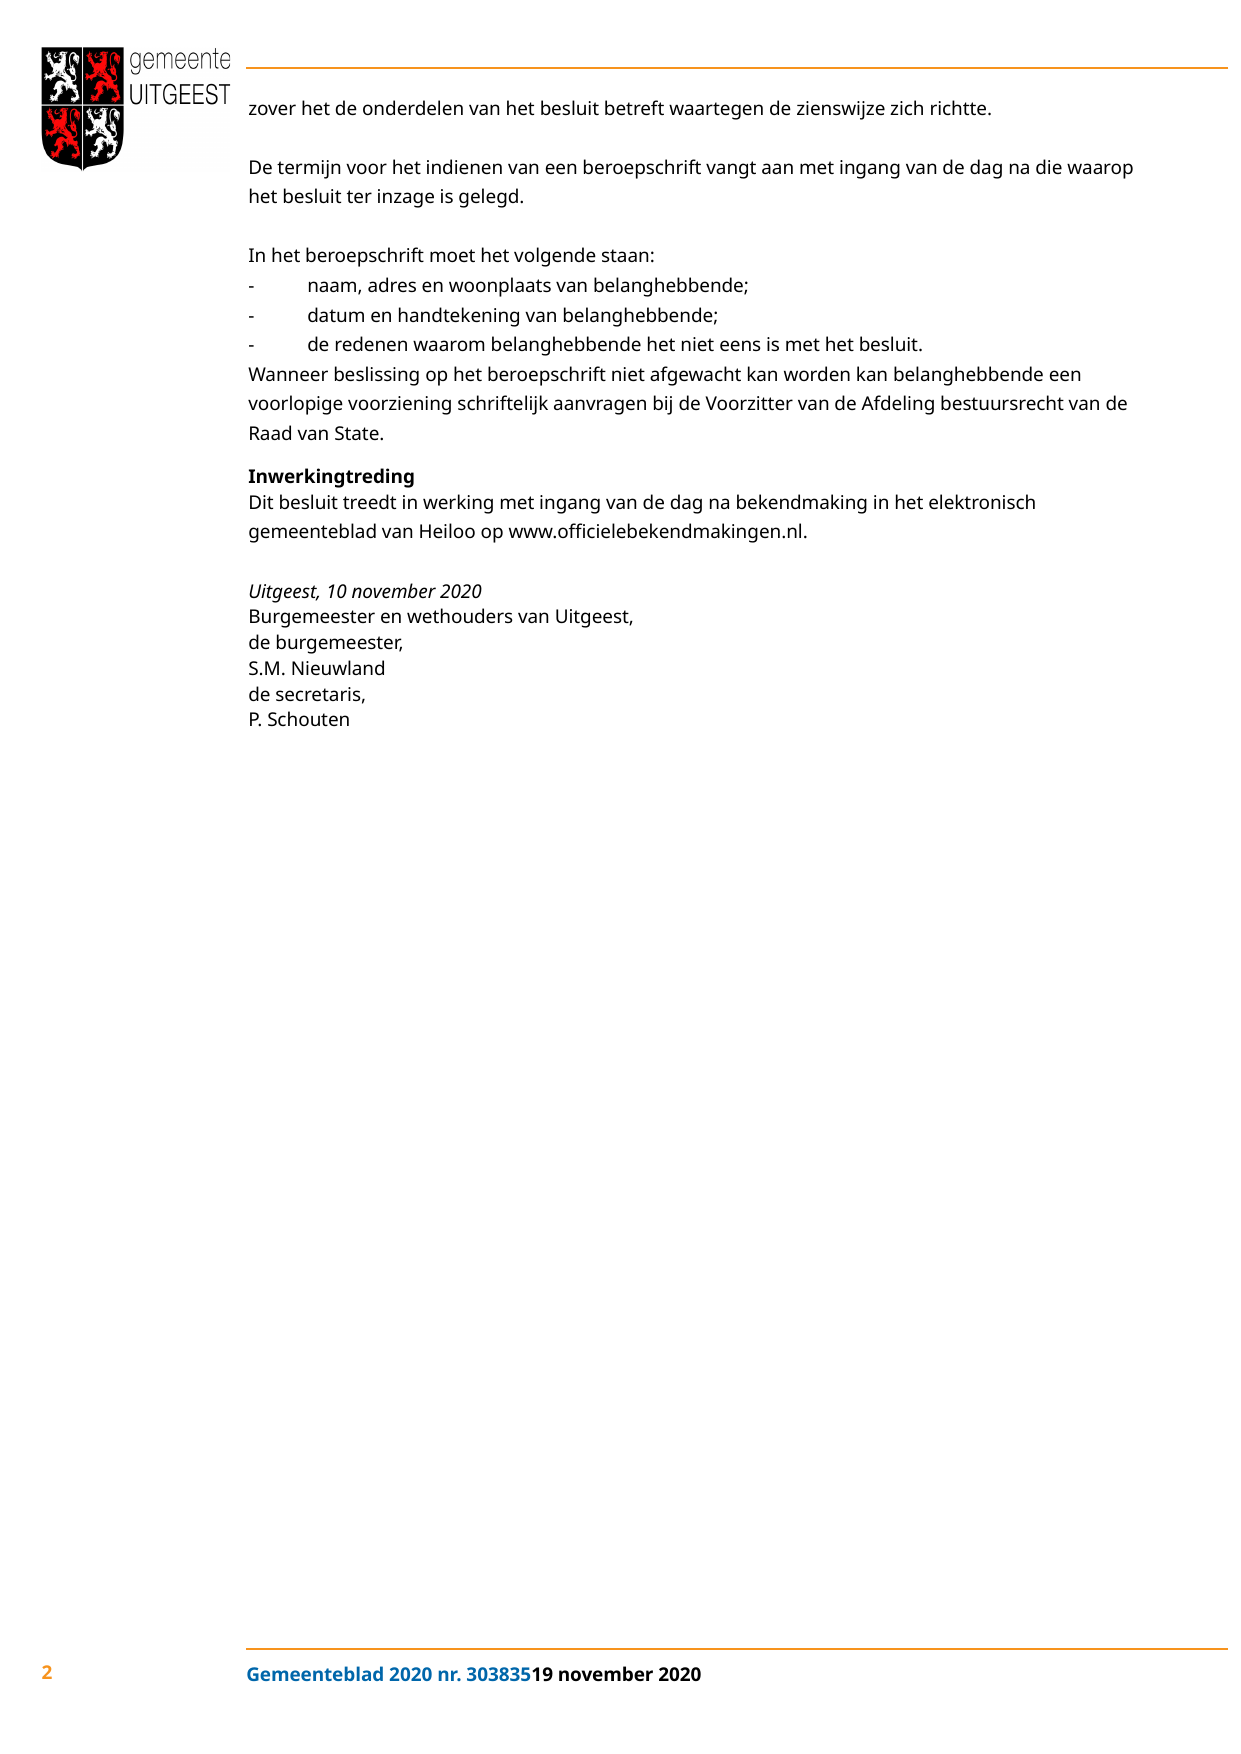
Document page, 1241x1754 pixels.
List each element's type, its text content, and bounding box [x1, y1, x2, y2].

list de redenen waarom belanghebbende het niet eens is met het besluit. [248, 331, 1152, 357]
text S.M. Nieuwland [248, 655, 1152, 681]
text P. Schouten [248, 706, 1152, 732]
picture [41, 47, 231, 172]
text Inwerkingtreding [248, 463, 1152, 489]
list datum en handtekening van belanghebbende; [248, 302, 1152, 328]
text Wanneer beslissing op het beroepschrift niet afgewacht kan worden kan belanghebbende een voorlopige voorziening schriftelijk aanvragen bij de Voorzitter van de Afdeling bestuursrecht van de Raad van State. [248, 361, 1152, 446]
text De termijn voor het indienen van een beroepschrift vangt aan met ingang van de dag na die waarop het besluit ter inzage is gelegd. [248, 154, 1152, 209]
text In het beroepschrift moet het volgende staan: [248, 243, 1152, 268]
text de secretaris, [248, 681, 1152, 706]
text Uitgeest, 10 november 2020 [248, 578, 1152, 603]
text zover het de onderdelen van het besluit betreft waartegen de zienswijze zich richtte. [248, 95, 1152, 121]
text Burgemeester en wethouders van Uitgeest, [248, 603, 1152, 629]
list naam, adres en woonplaats van belanghebbende; [248, 272, 1152, 298]
text Dit besluit treedt in werking met ingang van de dag na bekendmaking in het elektronisch gemeenteblad van Heiloo op www.officielebekendmakingen.nl. [248, 489, 1152, 544]
text de burgemeester, [248, 629, 1152, 655]
